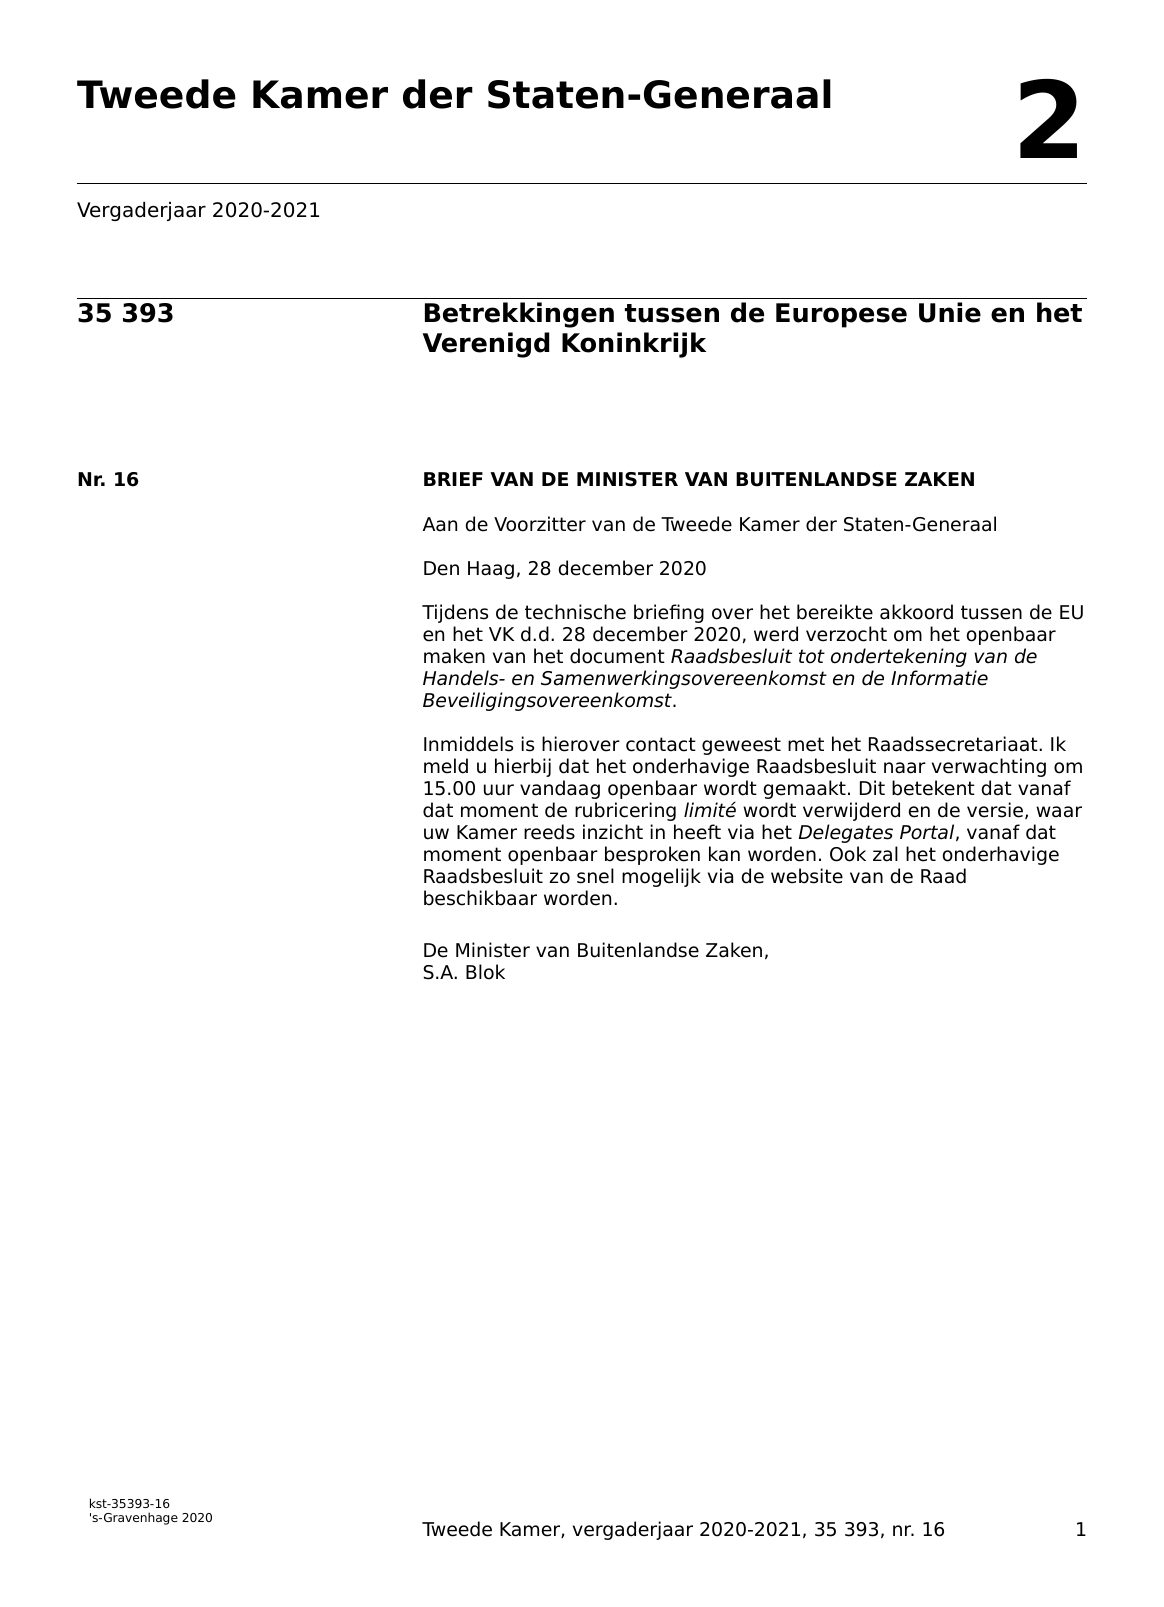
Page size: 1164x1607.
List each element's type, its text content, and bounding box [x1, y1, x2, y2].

text De Minister van Buitenlandse Zaken, S.A. Blok [422, 940, 1087, 984]
text Den Haag, 28 december 2020 [422, 558, 1087, 580]
text kst-35393-16 [88, 1497, 323, 1511]
text Aan de Voorzitter van de Tweede Kamer der Staten-Generaal [422, 513, 1087, 536]
table_header 2 [886, 59, 1087, 183]
subtitle Nr. 16 BRIEF VAN DE MINISTER VAN BUITENLANDSE ZAKEN [77, 469, 1087, 491]
text 's-Gravenhage 2020 [88, 1511, 323, 1525]
table_cell Vergaderjaar 2020-2021 [77, 184, 1087, 298]
text Tijdens de technische briefing over het bereikte akkoord tussen de EU en het VK d.d. 28 december 2020, werd verzocht om het openbaar maken van het document Raadsbesluit tot ondertekening van de Handels- en Samenwerkingsovereenkomst en de Informatie Beveiligingsovereenkomst. [422, 602, 1087, 712]
subtitle 35 393 Betrekkingen tussen de Europese Unie en het Verenigd Koninkrijk [77, 299, 1087, 358]
text Inmiddels is hierover contact geweest met het Raadssecretariaat. Ik meld u hierbij dat het onderhavige Raadsbesluit naar verwachting om 15.00 uur vandaag openbaar wordt gemaakt. Dit betekent dat vanaf dat moment de rubricering limité wordt verwijderd en de versie, waar uw Kamer reeds inzicht in heeft via het Delegates Portal, vanaf dat moment openbaar besproken kan worden. Ook zal het onderhavige Raadsbesluit zo snel mogelijk via de website van de Raad beschikbaar worden. [422, 734, 1087, 910]
table_header Tweede Kamer der Staten-Generaal [77, 59, 886, 183]
